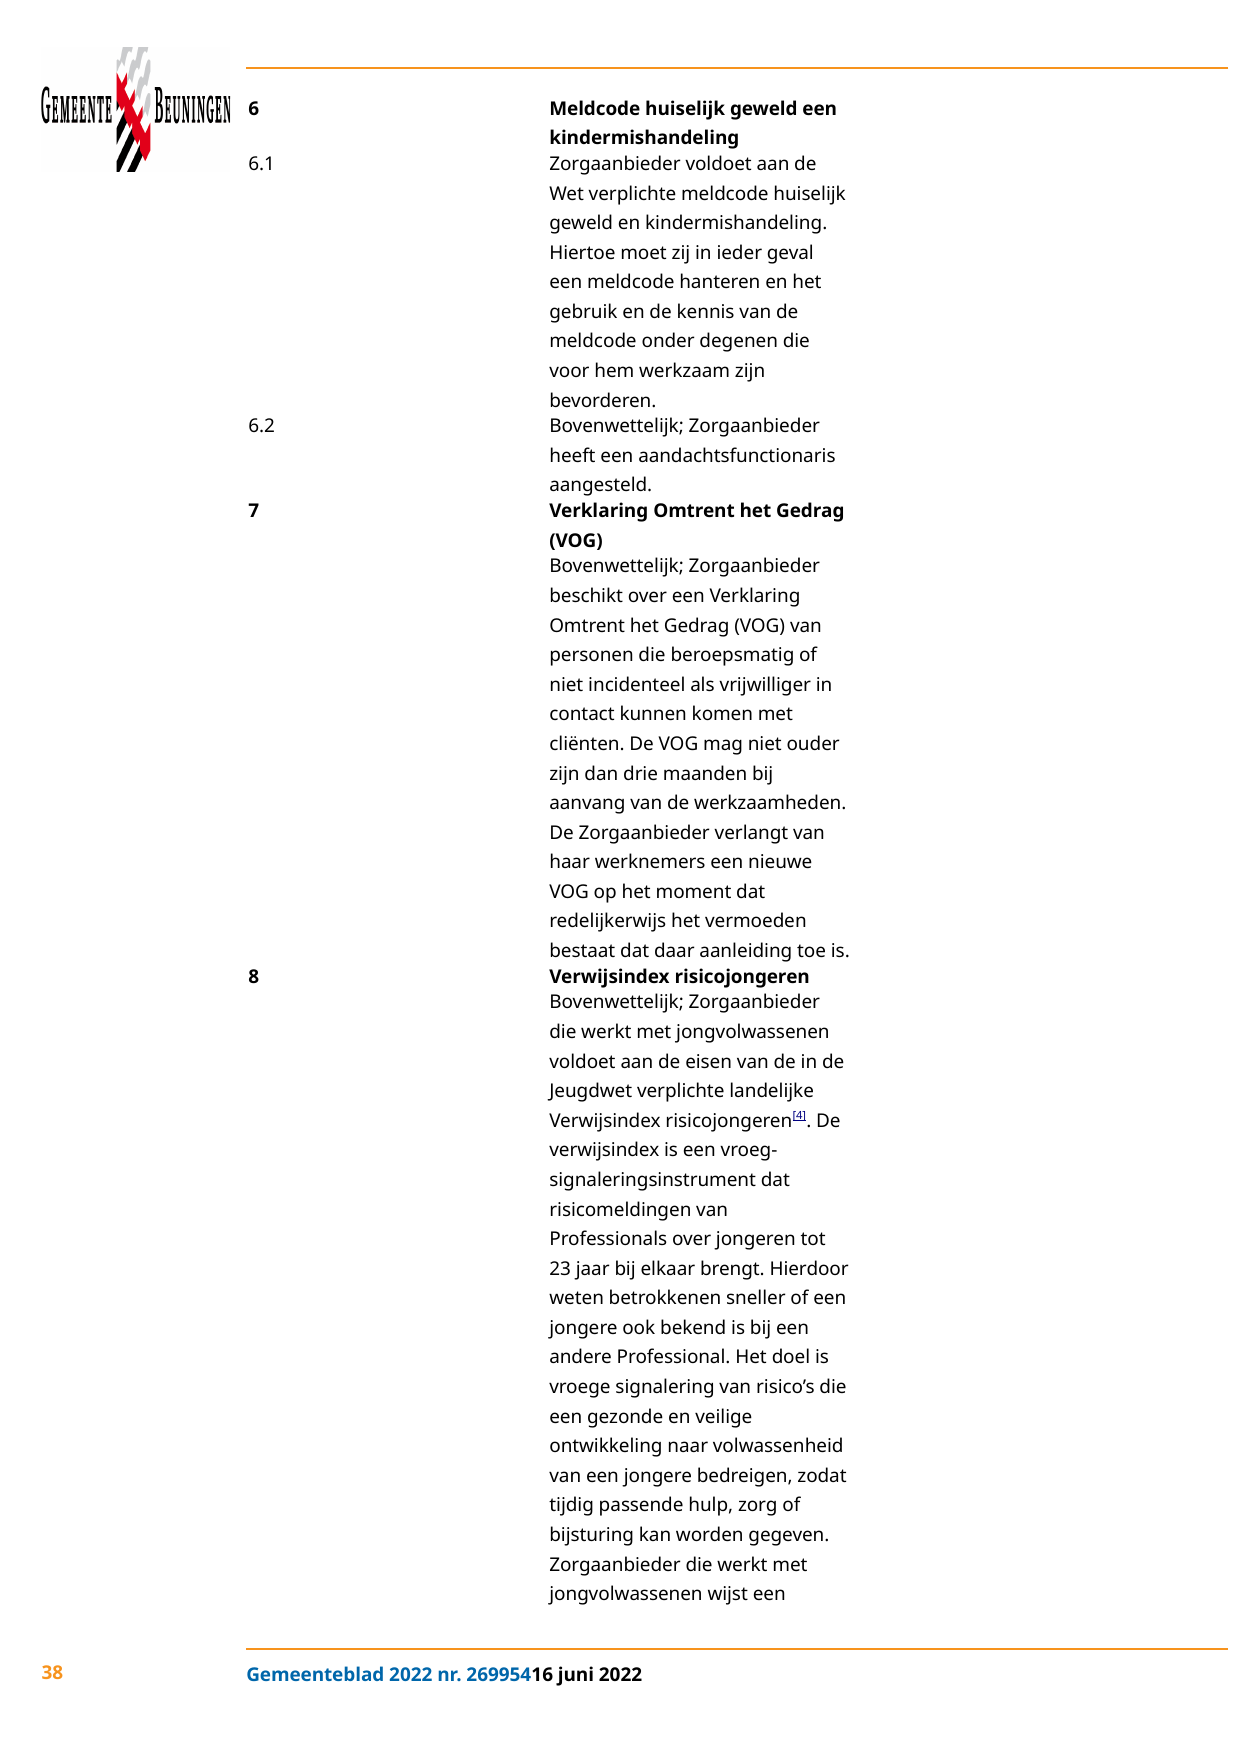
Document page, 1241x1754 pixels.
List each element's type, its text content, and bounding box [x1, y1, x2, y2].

table_cell Verwijsindex risicojongeren [549, 963, 850, 989]
table_cell [850, 150, 1152, 412]
table_cell Meldcode huiselijk geweld een kindermishandeling [549, 95, 850, 150]
table_cell [850, 989, 1152, 1606]
table_cell [248, 553, 549, 963]
table_cell 6.1 [248, 150, 549, 412]
table_cell 6 [248, 95, 549, 150]
picture [41, 47, 231, 172]
table_cell Bovenwettelijk; Zorgaanbieder heeft een aandachtsfunctionaris aangesteld. [549, 413, 850, 497]
table_cell [850, 963, 1152, 989]
table_cell 7 [248, 498, 549, 553]
table_cell [850, 553, 1152, 963]
table_cell Zorgaanbieder voldoet aan de Wet verplichte meldcode huiselijk geweld en kindermishandeling. Hiertoe moet zij in ieder geval een meldcode hanteren en het gebruik en de kennis van de meldcode onder degenen die voor hem werkzaam zijn bevorderen. [549, 150, 850, 412]
table_cell [850, 95, 1152, 150]
table_cell Verklaring Omtrent het Gedrag (VOG) [549, 498, 850, 553]
table_cell [248, 989, 549, 1606]
table_cell Bovenwettelijk; Zorgaanbieder beschikt over een Verklaring Omtrent het Gedrag (VOG) van personen die beroepsmatig of niet incidenteel als vrijwilliger in contact kunnen komen met cliënten. De VOG mag niet ouder zijn dan drie maanden bij aanvang van de werkzaamheden. De Zorgaanbieder verlangt van haar werknemers een nieuwe VOG op het moment dat redelijkerwijs het vermoeden bestaat dat daar aanleiding toe is. [549, 553, 850, 963]
table_cell [850, 413, 1152, 497]
table_cell 8 [248, 963, 549, 989]
table_cell [850, 498, 1152, 553]
table_cell Bovenwettelijk; Zorgaanbieder die werkt met jongvolwassenen voldoet aan de eisen van de in de Jeugdwet verplichte landelijke Verwijsindex risicojongeren[4]. De verwijsindex is een vroeg-signaleringsinstrument dat risicomeldingen van Professionals over jongeren tot 23 jaar bij elkaar brengt. Hierdoor weten betrokkenen sneller of een jongere ook bekend is bij een andere Professional. Het doel is vroege signalering van risico’s die een gezonde en veilige ontwikkeling naar volwassen­heid van een jongere bedreigen, zodat tijdig passende hulp, zorg of bijsturing kan worden gegeven. Zorgaanbieder die werkt met jongvolwassenen wijst een [549, 989, 850, 1606]
table_cell 6.2 [248, 413, 549, 497]
